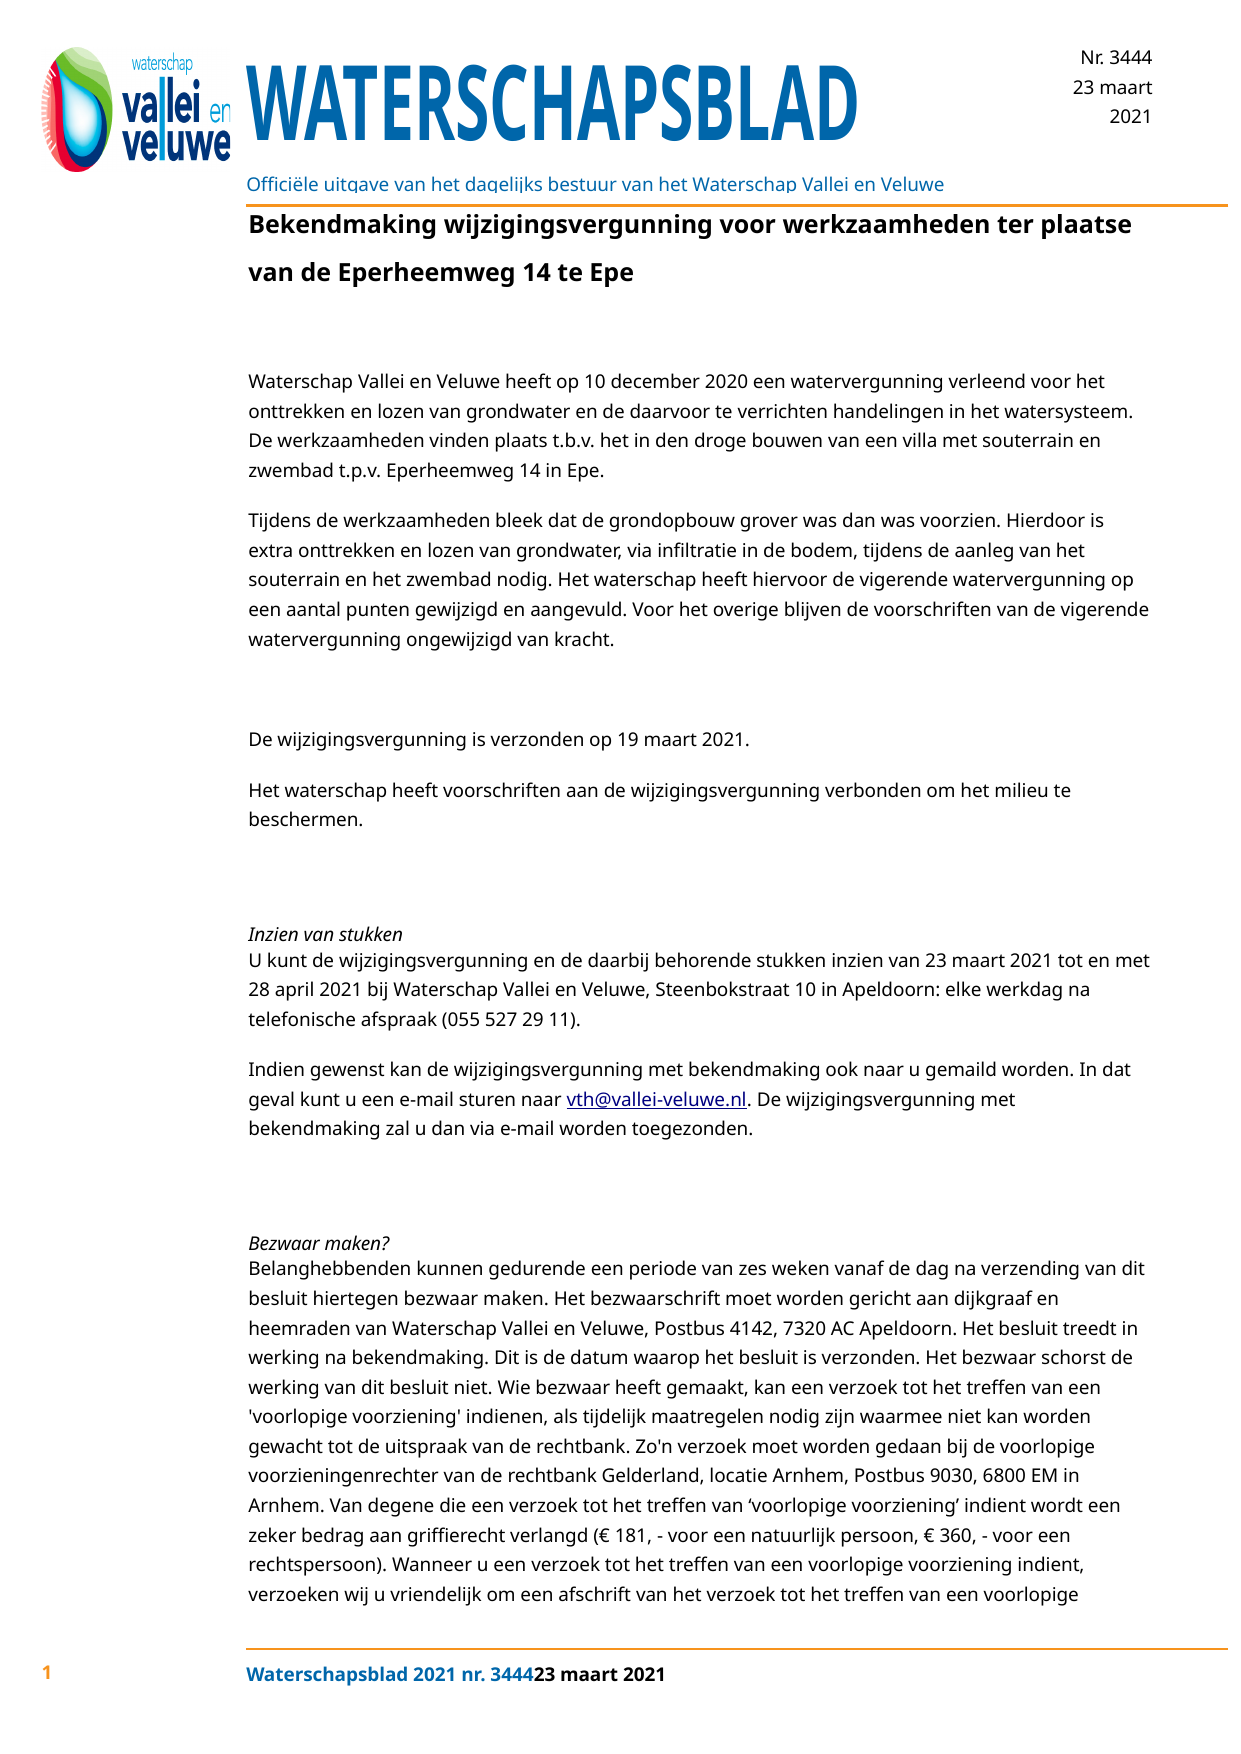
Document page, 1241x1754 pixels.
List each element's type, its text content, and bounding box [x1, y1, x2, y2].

text Indien gewenst kan de wijzigingsvergunning met bekendmaking ook naar u gemaild worden. In dat geval kunt u een e-mail sturen naar vth@vallei-veluwe.nl. De wijzigingsvergunning met bekendmaking zal u dan via e-mail worden toegezonden. [248, 1056, 1152, 1141]
text Het waterschap heeft voorschriften aan de wijzigingsvergunning verbonden om het milieu te beschermen. [248, 777, 1152, 832]
text Bezwaar maken? [248, 1230, 1152, 1256]
text U kunt de wijzigingsvergunning en de daarbij behorende stukken inzien van 23 maart 2021 tot en met 28 april 2021 bij Waterschap Vallei en Veluwe, Steenbokstraat 10 in Apeldoorn: elke werkdag na telefonische afspraak (055 527 29 11). [248, 947, 1152, 1032]
text Belanghebbenden kunnen gedurende een periode van zes weken vanaf de dag na verzending van dit besluit hiertegen bezwaar maken. Het bezwaarschrift moet worden gericht aan dijkgraaf en heemraden van Waterschap Vallei en Veluwe, Postbus 4142, 7320 AC Apeldoorn. Het besluit treedt in werking na bekendmaking. Dit is de datum waarop het besluit is verzonden. Het bezwaar schorst de werking van dit besluit niet. Wie bezwaar heeft gemaakt, kan een verzoek tot het treffen van een 'voorlopige voorziening' indienen, als tijdelijk maatregelen nodig zijn waarmee niet kan worden gewacht tot de uitspraak van de rechtbank. Zo'n verzoek moet worden gedaan bij de voorlopige voorzieningenrechter van de rechtbank Gelderland, locatie Arnhem, Postbus 9030, 6800 EM in Arnhem. Van degene die een verzoek tot het treffen van ‘voorlopige voorziening’ indient wordt een zeker bedrag aan griffierecht verlangd (€ 181, - voor een natuurlijk persoon, € 360, - voor een rechtspersoon). Wanneer u een verzoek tot het treffen van een voorlopige voorziening indient, verzoeken wij u vriendelijk om een afschrift van het verzoek tot het treffen van een voorlopige [248, 1256, 1152, 1607]
picture [41, 47, 231, 172]
text Tijdens de werkzaamheden bleek dat de grondopbouw grover was dan was voorzien. Hierdoor is extra onttrekken en lozen van grondwater, via infiltratie in de bodem, tijdens de aanleg van het souterrain en het zwembad nodig. Het waterschap heeft hiervoor de vigerende watervergunning op een aantal punten gewijzigd en aangevuld. Voor het overige blijven de voorschriften van de vigerende watervergunning ongewijzigd van kracht. [248, 507, 1152, 652]
text Bekendmaking wijzigingsvergunning voor werkzaamheden ter plaatse van de Eperheemweg 14 te Epe [248, 207, 1152, 288]
text Waterschap Vallei en Veluwe heeft op 10 december 2020 een watervergunning verleend voor het onttrekken en lozen van grondwater en de daarvoor te verrichten handelingen in het watersysteem. De werkzaamheden vinden plaats t.b.v. het in den droge bouwen van een villa met souterrain en zwembad t.p.v. Eperheemweg 14 in Epe. [248, 368, 1152, 483]
text Inzien van stukken [248, 921, 1152, 947]
text De wijzigingsvergunning is verzonden op 19 maart 2021. [248, 727, 1152, 752]
